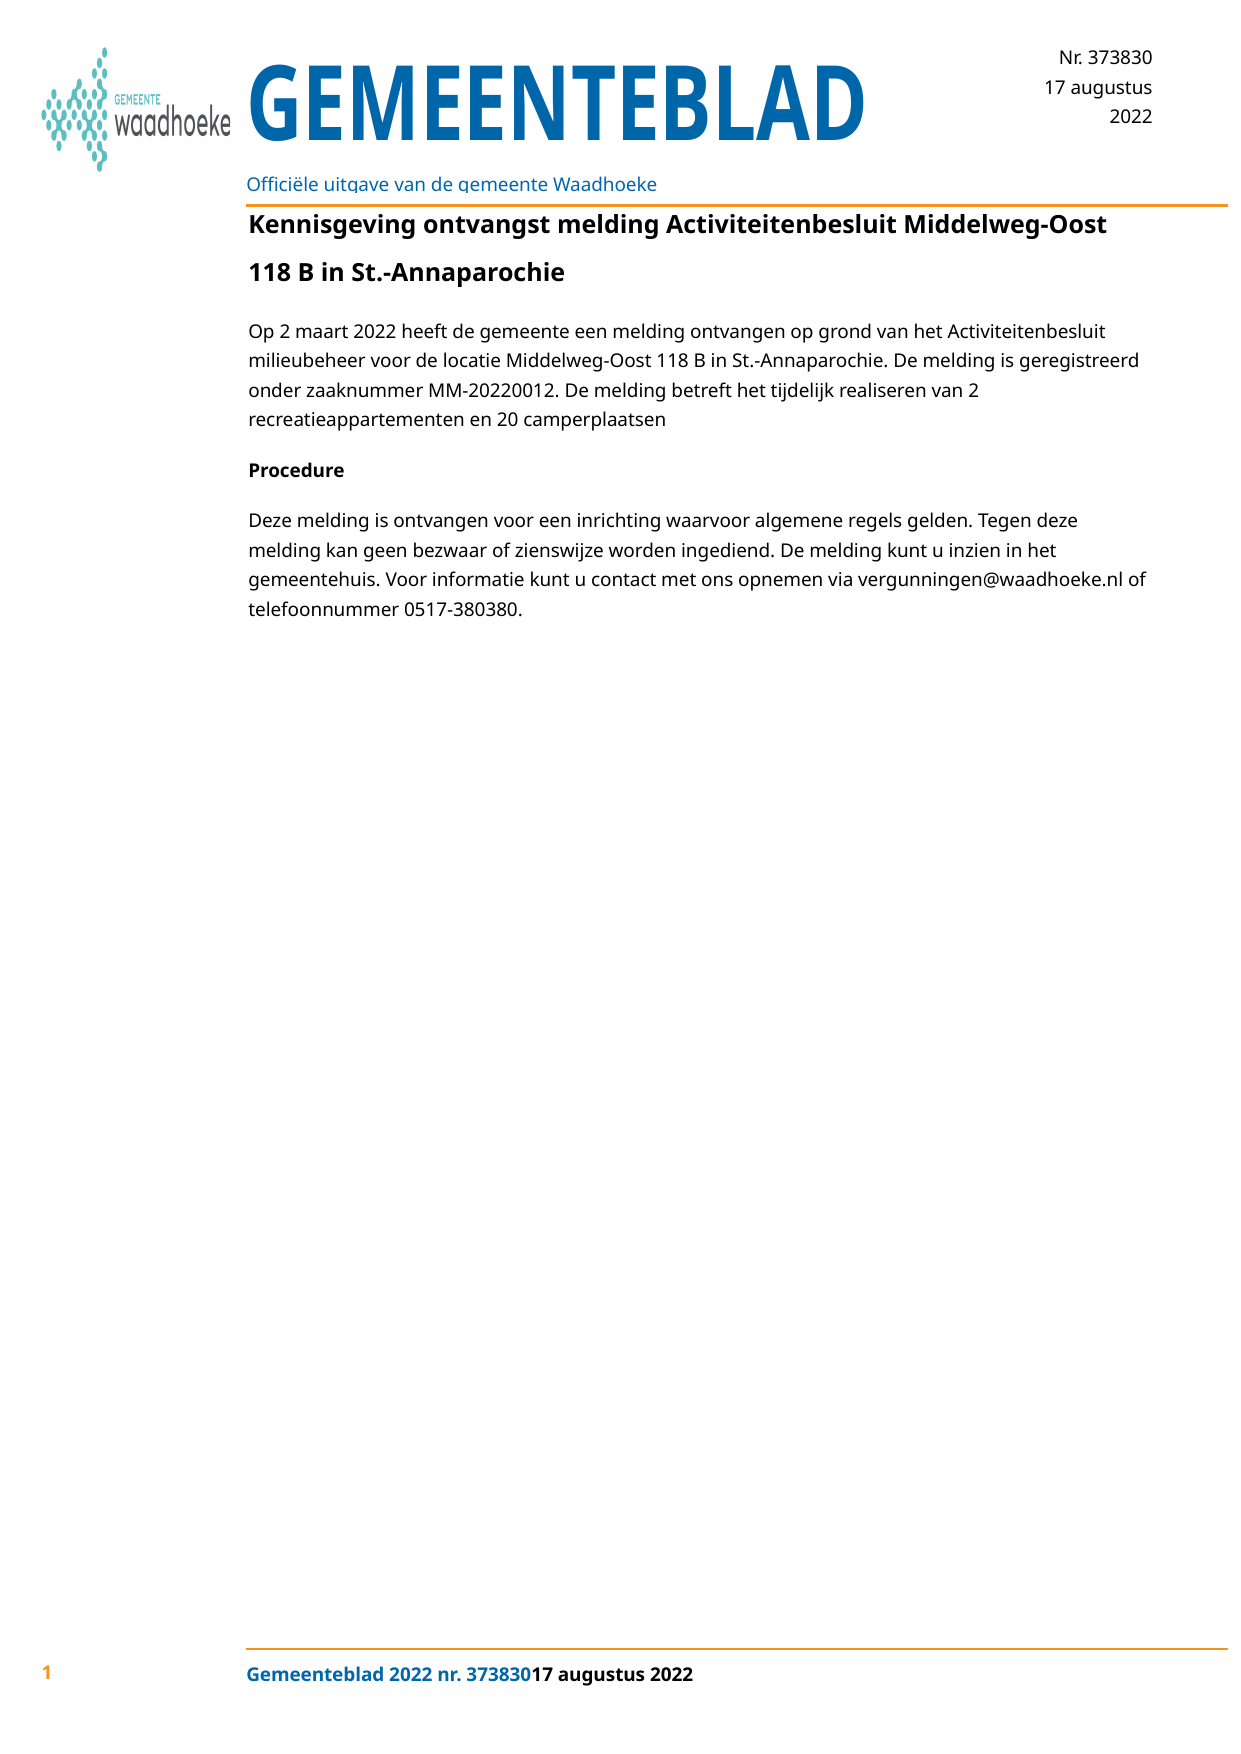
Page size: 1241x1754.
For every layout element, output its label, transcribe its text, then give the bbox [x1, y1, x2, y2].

text Op 2 maart 2022 heeft de gemeente een melding ontvangen op grond van het Activiteitenbesluit milieubeheer voor de locatie Middelweg-Oost 118 B in St.-Annaparochie. De melding is geregistreerd onder zaaknummer MM-20220012. De melding betreft het tijdelijk realiseren van 2 recreatieappartementen en 20 camperplaatsen [248, 318, 1152, 432]
text Kennisgeving ontvangst melding Activiteitenbesluit Middelweg-Oost 118 B in St.-Annaparochie [248, 207, 1152, 288]
picture [41, 47, 231, 172]
text Procedure [248, 457, 1152, 483]
text Deze melding is ontvangen voor een inrichting waarvoor algemene regels gelden. Tegen deze melding kan geen bezwaar of zienswijze worden ingediend. De melding kunt u inzien in het gemeentehuis. Voor informatie kunt u contact met ons opnemen via vergunningen@waadhoeke.nl of telefoonnummer 0517-380380. [248, 507, 1152, 622]
